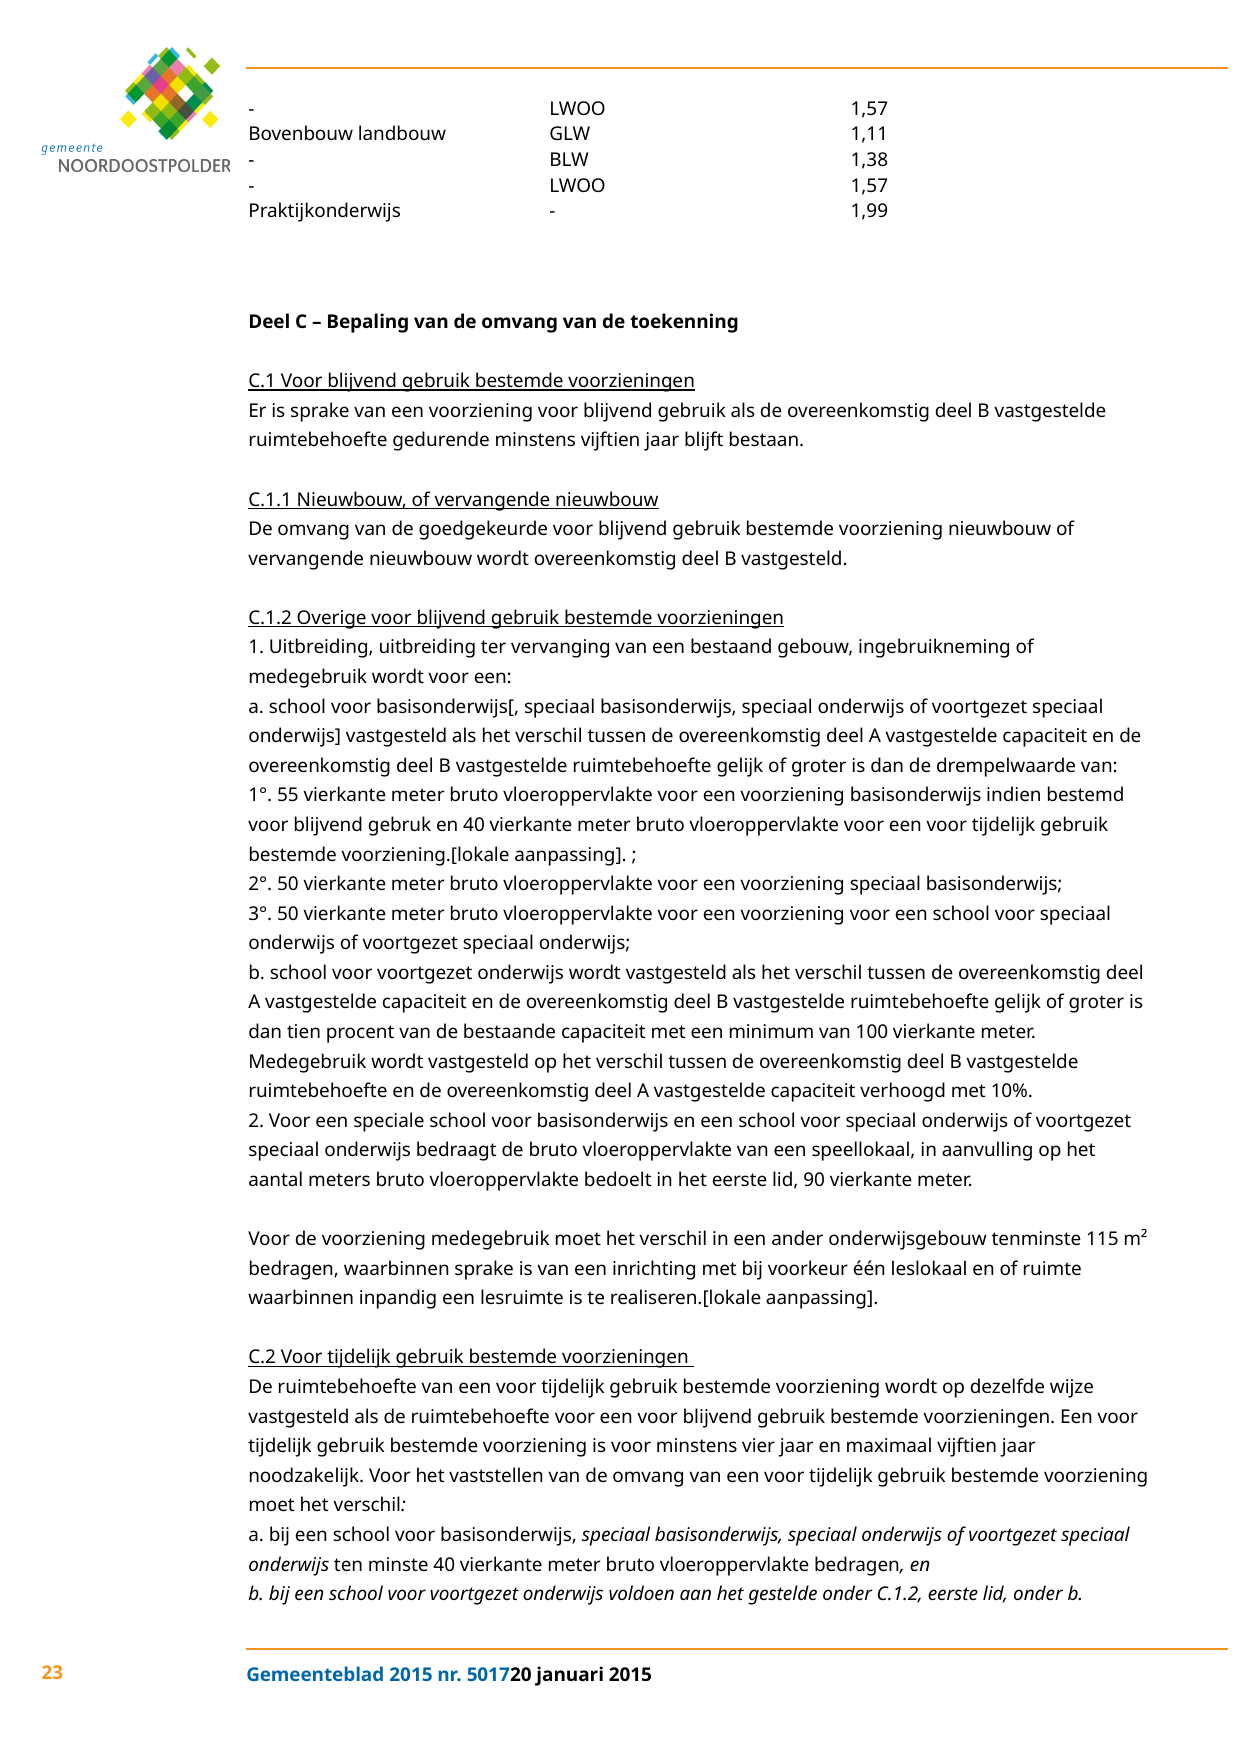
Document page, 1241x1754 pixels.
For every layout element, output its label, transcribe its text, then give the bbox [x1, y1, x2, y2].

text C.2 Voor tijdelijk gebruik bestemde voorzieningen [248, 1344, 1152, 1369]
text Deel C – Bepaling van de omvang van de toekenning [248, 308, 1152, 334]
picture [41, 47, 231, 172]
text 2°. 50 vierkante meter bruto vloeroppervlakte voor een voorziening speciaal basisonderwijs; [248, 870, 1152, 896]
text 1°. 55 vierkante meter bruto vloeroppervlakte voor een voorziening basisonderwijs indien bestemd voor blijvend gebruk en 40 vierkante meter bruto vloeroppervlakte voor een voor tijdelijk gebruik bestemde voorziening.[lokale aanpassing]. ; [248, 782, 1152, 867]
text C.1 Voor blijvend gebruik bestemde voorzieningen [248, 367, 1152, 393]
table_cell LWOO [549, 172, 850, 198]
text 3°. 50 vierkante meter bruto vloeroppervlakte voor een voorziening voor een school voor speciaal onderwijs of voortgezet speciaal onderwijs; [248, 900, 1152, 955]
table_cell 1,38 [850, 146, 1152, 172]
table_cell BLW [549, 146, 850, 172]
text a. bij een school voor basisonderwijs, speciaal basisonderwijs, speciaal onderwijs of voortgezet speciaal onderwijs ten minste 40 vierkante meter bruto vloeroppervlakte bedragen, en [248, 1521, 1152, 1577]
text 2. Voor een speciale school voor basisonderwijs en een school voor speciaal onderwijs of voortgezet speciaal onderwijs bedraagt de bruto vloeroppervlakte van een speellokaal, in aanvulling op het aantal meters bruto vloeroppervlakte bedoelt in het eerste lid, 90 vierkante meter. [248, 1107, 1152, 1192]
table_cell - [549, 198, 850, 223]
text 1. Uitbreiding, uitbreiding ter vervanging van een bestaand gebouw, ingebruikneming of medegebruik wordt voor een: [248, 634, 1152, 689]
text b. bij een school voor voortgezet onderwijs voldoen aan het gestelde onder C.1.2, eerste lid, onder b. [248, 1580, 1152, 1606]
table_cell Bovenbouw landbouw [248, 121, 549, 146]
table_cell 1,57 [850, 95, 1152, 121]
table_cell - [248, 95, 549, 121]
text b. school voor voortgezet onderwijs wordt vastgesteld als het verschil tussen de overeenkomstig deel A vastgestelde capaciteit en de overeenkomstig deel B vastgestelde ruimtebehoefte gelijk of groter is dan tien procent van de bestaande capaciteit met een minimum van 100 vierkante meter. Medegebruik wordt vastgesteld op het verschil tussen de overeenkomstig deel B vastgestelde ruimtebehoefte en de overeenkomstig deel A vastgestelde capaciteit verhoogd met 10%. [248, 959, 1152, 1103]
table_cell LWOO [549, 95, 850, 121]
table_cell GLW [549, 121, 850, 146]
text De omvang van de goedgekeurde voor blijvend gebruik bestemde voorziening nieuwbouw of vervangende nieuwbouw wordt overeenkomstig deel B vastgesteld. [248, 515, 1152, 571]
table_cell 1,57 [850, 172, 1152, 198]
text a. school voor basisonderwijs[, speciaal basisonderwijs, speciaal onderwijs of voortgezet speciaal onderwijs] vastgesteld als het verschil tussen de overeenkomstig deel A vastgestelde capaciteit en de overeenkomstig deel B vastgestelde ruimtebehoefte gelijk of groter is dan de drempelwaarde van: [248, 693, 1152, 778]
text C.1.2 Overige voor blijvend gebruik bestemde voorzieningen [248, 604, 1152, 630]
text Er is sprake van een voorziening voor blijvend gebruik als de overeenkomstig deel B vastgestelde ruimtebehoefte gedurende minstens vijftien jaar blijft bestaan. [248, 397, 1152, 452]
table_cell - [248, 172, 549, 198]
table_cell 1,11 [850, 121, 1152, 146]
table_cell 1,99 [850, 198, 1152, 223]
text De ruimtebehoefte van een voor tijdelijk gebruik bestemde voorziening wordt op dezelfde wijze vastgesteld als de ruimtebehoefte voor een voor blijvend gebruik bestemde voorzieningen. Een voor tijdelijk gebruik bestemde voorziening is voor minstens vier jaar en maximaal vijftien jaar noodzakelijk. Voor het vaststellen van de omvang van een voor tijdelijk gebruik bestemde voorziening moet het verschil: [248, 1373, 1152, 1517]
table_cell - [248, 146, 549, 172]
text Voor de voorziening medegebruik moet het verschil in een ander onderwijsgebouw tenminste 115 m² bedragen, waarbinnen sprake is van een inrichting met bij voorkeur één leslokaal en of ruimte waarbinnen inpandig een lesruimte is te realiseren.[lokale aanpassing]. [248, 1225, 1152, 1310]
text C.1.1 Nieuwbouw, of vervangende nieuwbouw [248, 486, 1152, 512]
table_cell Praktijkonderwijs [248, 198, 549, 223]
